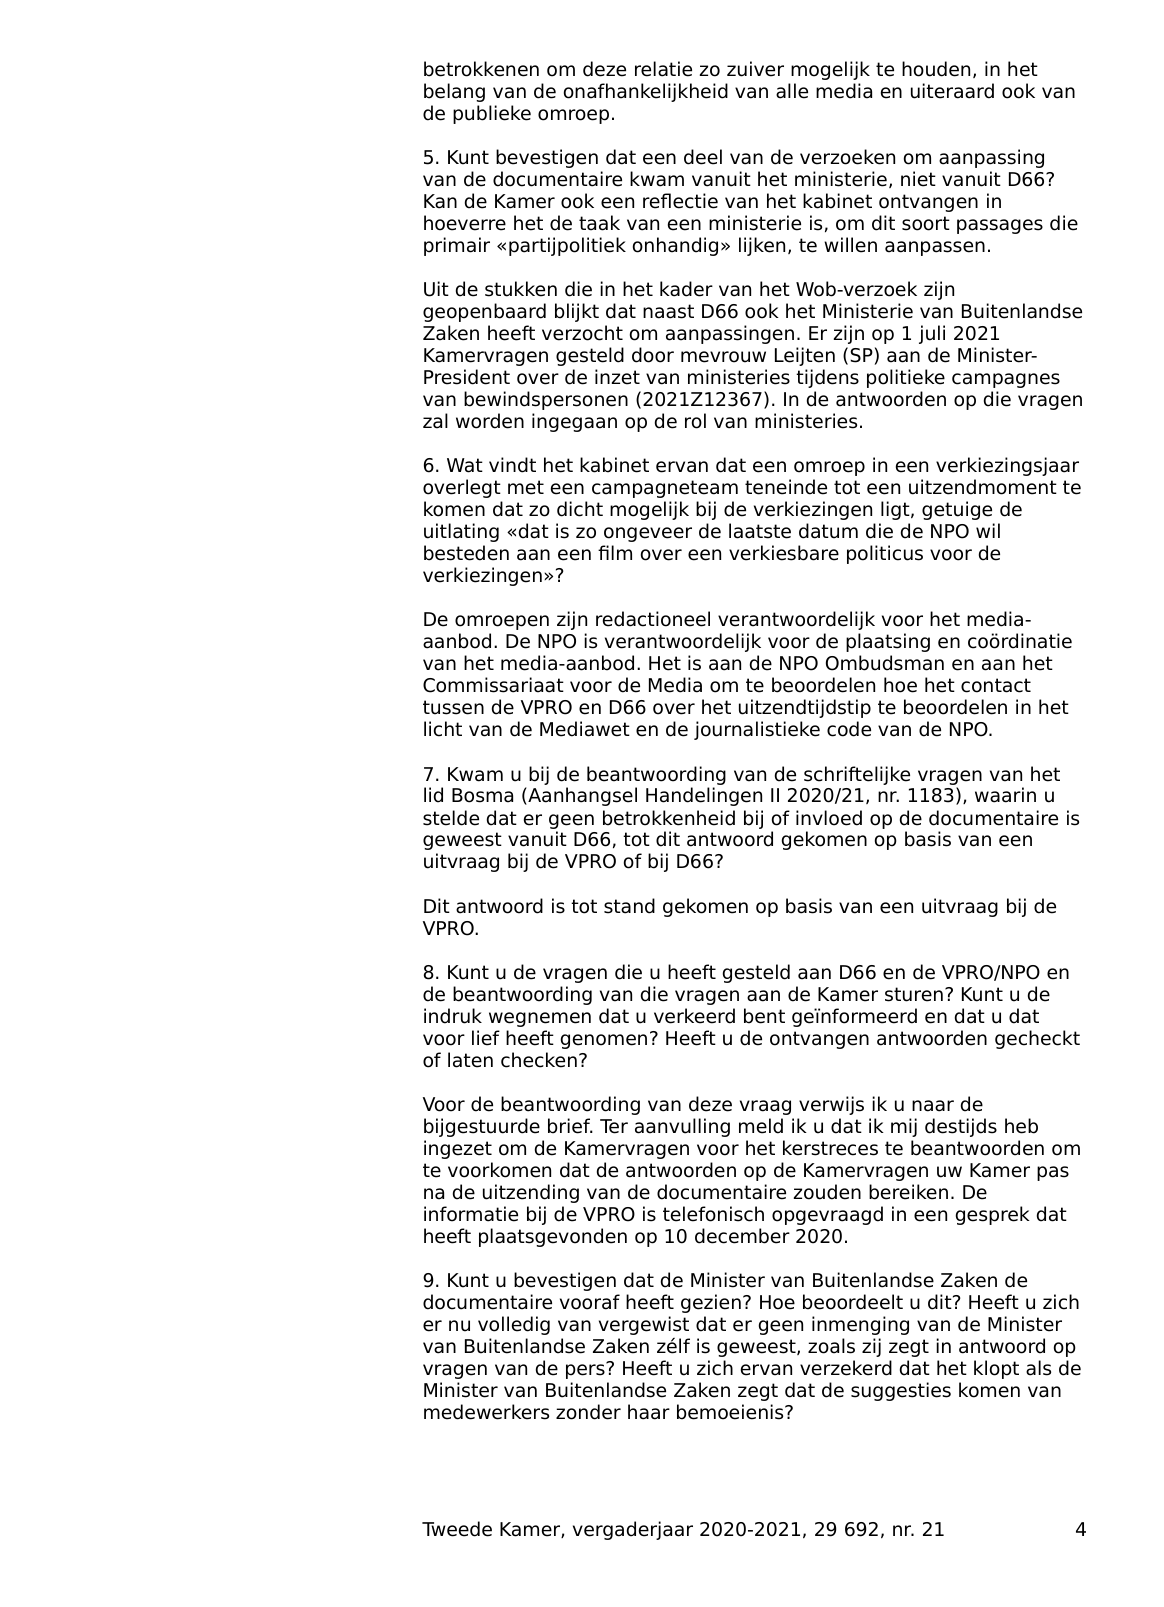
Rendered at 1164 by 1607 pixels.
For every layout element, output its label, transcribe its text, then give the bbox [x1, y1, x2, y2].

text Voor de beantwoording van deze vraag verwijs ik u naar de bijgestuurde brief. Ter aanvulling meld ik u dat ik mij destijds heb ingezet om de Kamervragen voor het kerstreces te beantwoorden om te voorkomen dat de antwoorden op de Kamervragen uw Kamer pas na de uitzending van de documentaire zouden bereiken. De informatie bij de VPRO is telefonisch opgevraagd in een gesprek dat heeft plaatsgevonden op 10 december 2020. [422, 1094, 1087, 1248]
text De omroepen zijn redactioneel verantwoordelijk voor het media-aanbod. De NPO is verantwoordelijk voor de plaatsing en coördinatie van het media-aanbod. Het is aan de NPO Ombudsman en aan het Commissariaat voor de Media om te beoordelen hoe het contact tussen de VPRO en D66 over het uitzendtijdstip te beoordelen in het licht van de Mediawet en de journalistieke code van de NPO. [422, 609, 1087, 741]
text Uit de stukken die in het kader van het Wob-verzoek zijn geopenbaard blijkt dat naast D66 ook het Ministerie van Buitenlandse Zaken heeft verzocht om aanpassingen. Er zijn op 1 juli 2021 Kamervragen gesteld door mevrouw Leijten (SP) aan de Minister-President over de inzet van ministeries tijdens politieke campagnes van bewindspersonen (2021Z12367). In de antwoorden op die vragen zal worden ingegaan op de rol van ministeries. [422, 279, 1087, 433]
text 8. Kunt u de vragen die u heeft gesteld aan D66 en de VPRO/NPO en de beantwoording van die vragen aan de Kamer sturen? Kunt u de indruk wegnemen dat u verkeerd bent geïnformeerd en dat u dat voor lief heeft genomen? Heeft u de ontvangen antwoorden gecheckt of laten checken? [422, 962, 1087, 1072]
text betrokkenen om deze relatie zo zuiver mogelijk te houden, in het belang van de onafhankelijkheid van alle media en uiteraard ook van de publieke omroep. [422, 59, 1087, 125]
text 7. Kwam u bij de beantwoording van de schriftelijke vragen van het lid Bosma (Aanhangsel Handelingen II 2020/21, nr. 1183), waarin u stelde dat er geen betrokkenheid bij of invloed op de documentaire is geweest vanuit D66, tot dit antwoord gekomen op basis van een uitvraag bij de VPRO of bij D66? [422, 763, 1087, 873]
text 9. Kunt u bevestigen dat de Minister van Buitenlandse Zaken de documentaire vooraf heeft gezien? Hoe beoordeelt u dit? Heeft u zich er nu volledig van vergewist dat er geen inmenging van de Minister van Buitenlandse Zaken zélf is geweest, zoals zij zegt in antwoord op vragen van de pers? Heeft u zich ervan verzekerd dat het klopt als de Minister van Buitenlandse Zaken zegt dat de suggesties komen van medewerkers zonder haar bemoeienis? [422, 1270, 1087, 1424]
text 6. Wat vindt het kabinet ervan dat een omroep in een verkiezingsjaar overlegt met een campagneteam teneinde tot een uitzendmoment te komen dat zo dicht mogelijk bij de verkiezingen ligt, getuige de uitlating «dat is zo ongeveer de laatste datum die de NPO wil besteden aan een film over een verkiesbare politicus voor de verkiezingen»? [422, 455, 1087, 587]
text Dit antwoord is tot stand gekomen op basis van een uitvraag bij de VPRO. [422, 896, 1087, 939]
text 5. Kunt bevestigen dat een deel van de verzoeken om aanpassing van de documentaire kwam vanuit het ministerie, niet vanuit D66? Kan de Kamer ook een reflectie van het kabinet ontvangen in hoeverre het de taak van een ministerie is, om dit soort passages die primair «partijpolitiek onhandig» lijken, te willen aanpassen. [422, 147, 1087, 257]
